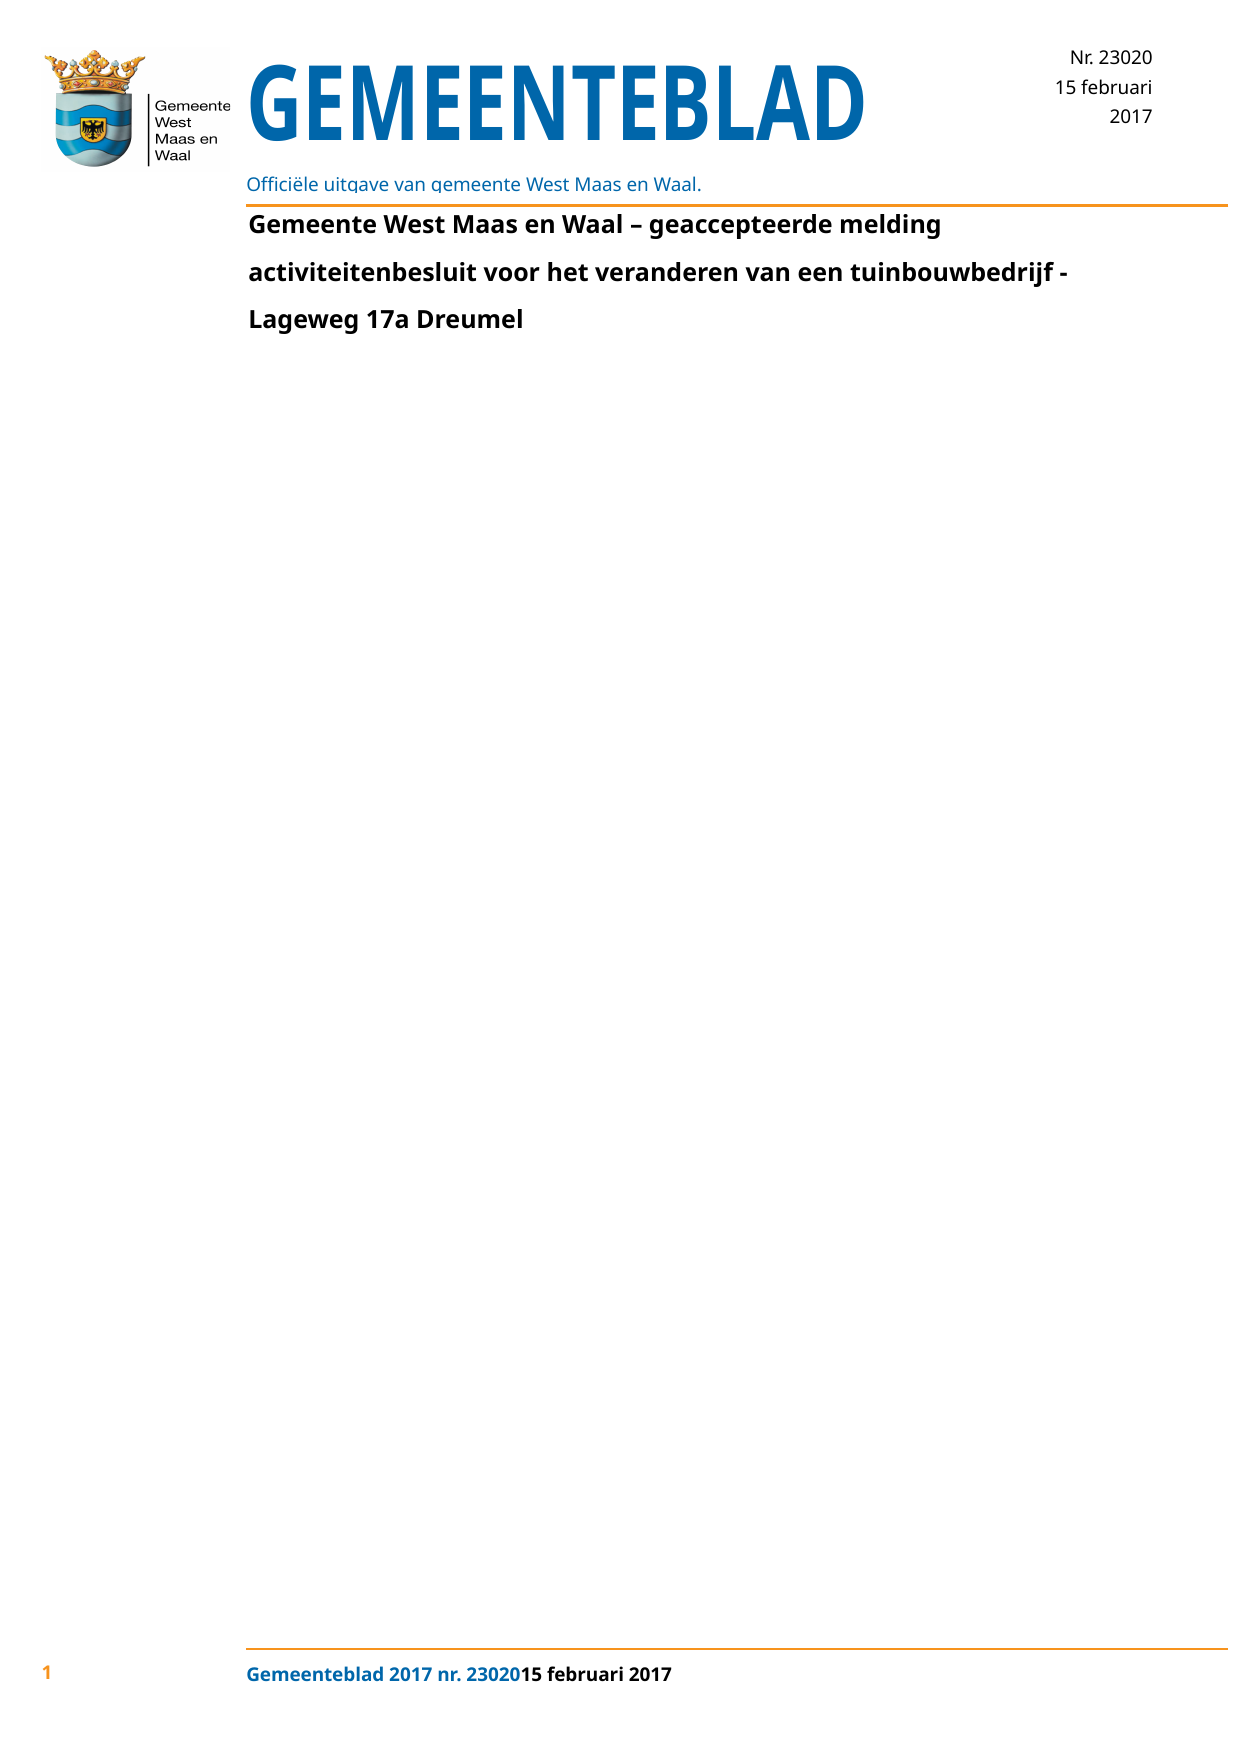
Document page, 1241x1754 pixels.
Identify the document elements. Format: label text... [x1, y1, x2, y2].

text Gemeente West Maas en Waal – geaccepteerde melding activiteitenbesluit voor het veranderen van een tuinbouwbedrijf - Lageweg 17a Dreumel [248, 207, 1152, 336]
picture [41, 47, 231, 172]
